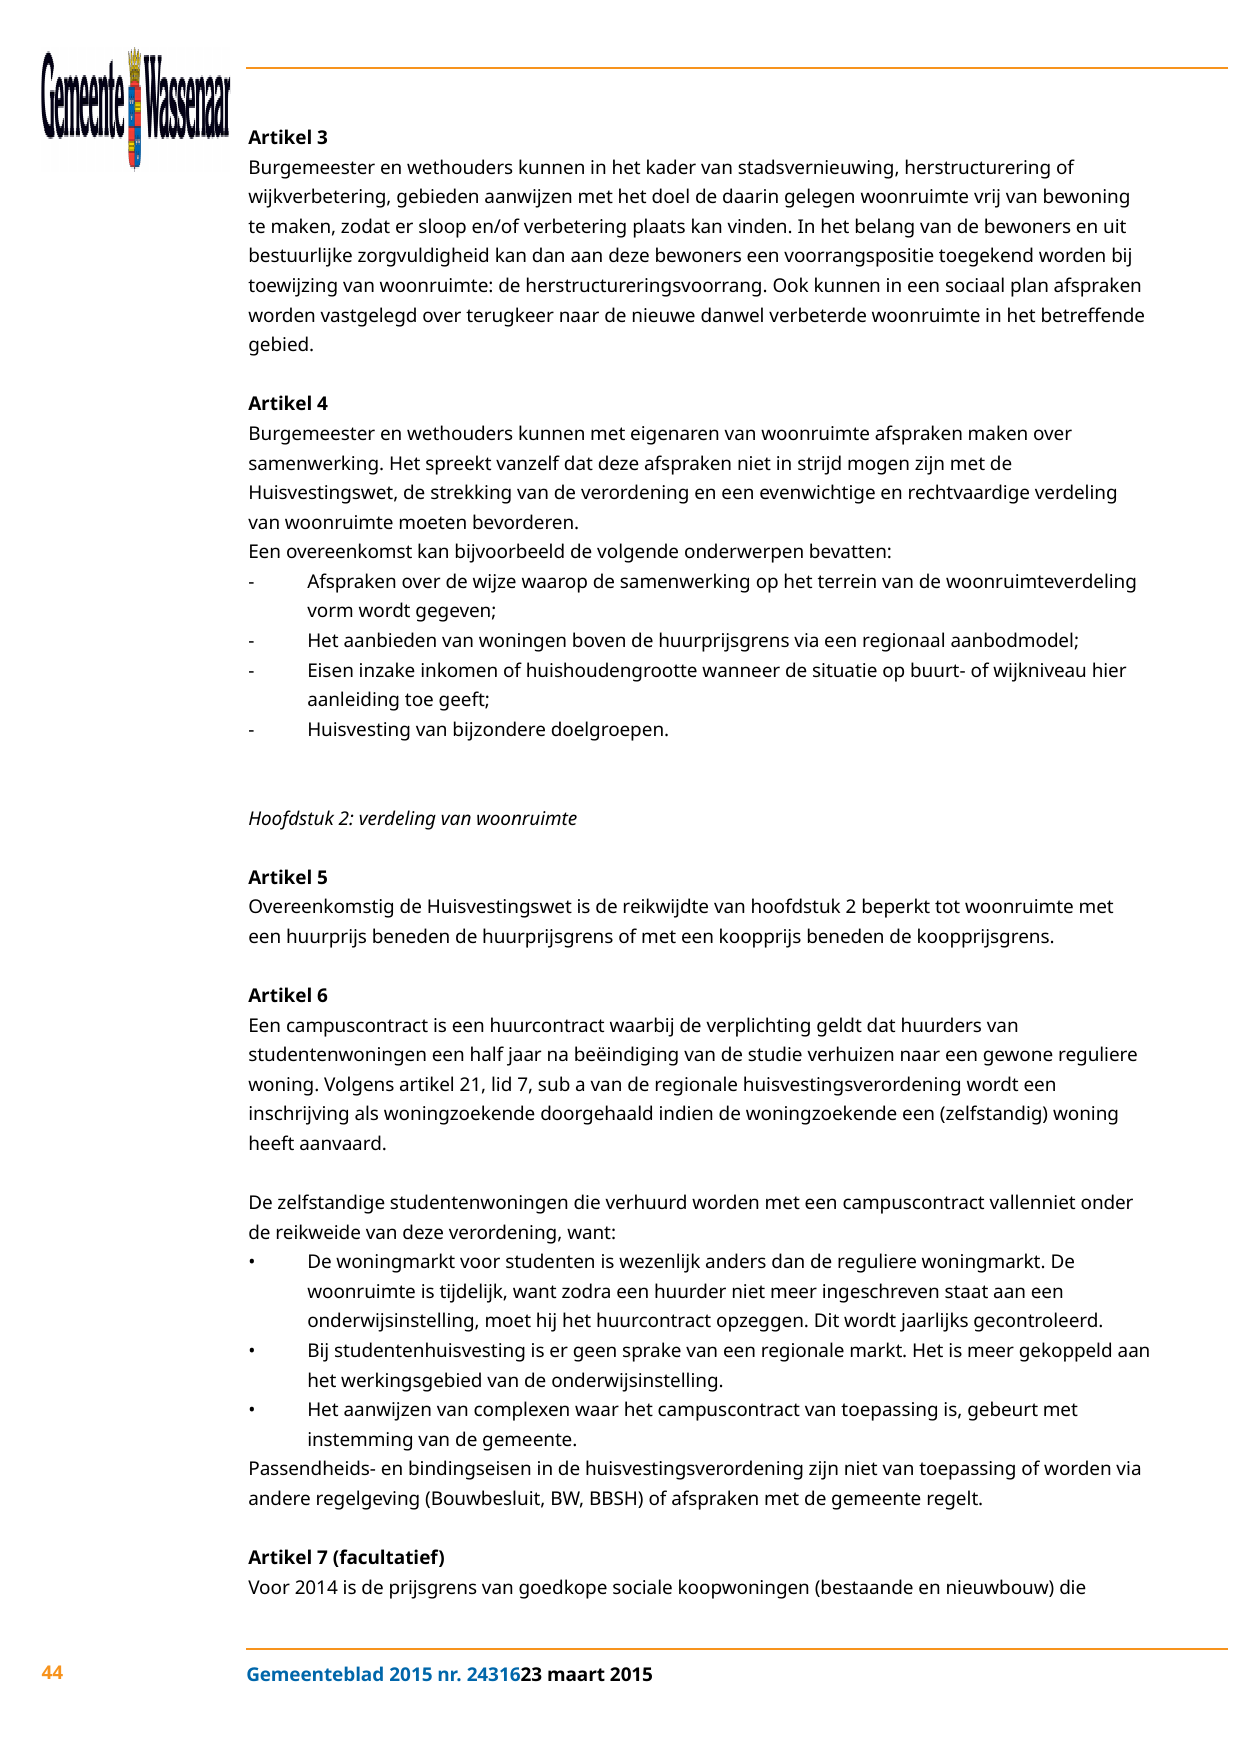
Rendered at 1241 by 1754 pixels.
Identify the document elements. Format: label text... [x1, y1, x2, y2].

text Artikel 7 (facultatief) [248, 1544, 1152, 1570]
list Eisen inzake inkomen of huishoudengrootte wanneer de situatie op buurt- of wijkniveau hier aanleiding toe geeft; [248, 657, 1152, 712]
list Bij studentenhuisvesting is er geen sprake van een regionale markt. Het is meer gekoppeld aan het werkingsgebied van de onderwijsinstelling. [248, 1337, 1152, 1393]
text Voor 2014 is de prijsgrens van goedkope sociale koopwoningen (bestaande en nieuwbouw) die [248, 1574, 1152, 1600]
list Huisvesting van bijzondere doelgroepen. [248, 716, 1152, 742]
text Burgemeester en wethouders kunnen met eigenaren van woonruimte afspraken maken over samenwerking. Het spreekt vanzelf dat deze afspraken niet in strijd mogen zijn met de Huisvestingswet, de strekking van de verordening en een evenwichtige en rechtvaardige verdeling van woonruimte moeten bevorderen. [248, 420, 1152, 535]
text Een overeenkomst kan bijvoorbeeld de volgende onderwerpen bevatten: [248, 538, 1152, 564]
list Afspraken over de wijze waarop de samenwerking op het terrein van de woonruimteverdeling vorm wordt gegeven; [248, 568, 1152, 623]
text Artikel 4 [248, 391, 1152, 416]
text Een campuscontract is een huurcontract waarbij de verplichting geldt dat huurders van studentenwoningen een half jaar na beëindiging van de studie verhuizen naar een gewone reguliere woning. Volgens artikel 21, lid 7, sub a van de regionale huisvestingsverordening wordt een inschrijving als woningzoekende doorgehaald indien de woningzoekende een (zelfstandig) woning heeft aanvaard. [248, 1012, 1152, 1156]
text Artikel 6 [248, 982, 1152, 1008]
picture [41, 47, 231, 172]
text De zelfstandige studentenwoningen die verhuurd worden met een campuscontract vallenniet onder de reikweide van deze verordening, want: [248, 1189, 1152, 1245]
text Overeenkomstig de Huisvestingswet is de reikwijdte van hoofdstuk 2 beperkt tot woonruimte met een huurprijs beneden de huurprijsgrens of met een koopprijs beneden de koopprijsgrens. [248, 893, 1152, 949]
text Artikel 5 [248, 864, 1152, 890]
text Hoofdstuk 2: verdeling van woonruimte [248, 805, 1152, 831]
list Het aanbieden van woningen boven de huurprijsgrens via een regionaal aanbodmodel; [248, 627, 1152, 653]
text Passendheids- en bindingseisen in de huisvestingsverordening zijn niet van toepassing of worden via andere regelgeving (Bouwbesluit, BW, BBSH) of afspraken met de gemeente regelt. [248, 1456, 1152, 1511]
list Het aanwijzen van complexen waar het campuscontract van toepassing is, gebeurt met instemming van de gemeente. [248, 1396, 1152, 1452]
text Burgemeester en wethouders kunnen in het kader van stadsvernieuwing, herstructurering of wijkverbetering, gebieden aanwijzen met het doel de daarin gelegen woonruimte vrij van bewoning te maken, zodat er sloop en/of verbetering plaats kan vinden. In het belang van de bewoners en uit bestuurlijke zorgvuldigheid kan dan aan deze bewoners een voorrangspositie toegekend worden bij toewijzing van woonruimte: de herstructureringsvoorrang. Ook kunnen in een sociaal plan afspraken worden vastgelegd over terugkeer naar de nieuwe danwel verbeterde woonruimte in het betreffende gebied. [248, 154, 1152, 357]
list De woningmarkt voor studenten is wezenlijk anders dan de reguliere woningmarkt. De woonruimte is tijdelijk, want zodra een huurder niet meer ingeschreven staat aan een onderwijsinstelling, moet hij het huurcontract opzeggen. Dit wordt jaarlijks gecontroleerd. [248, 1248, 1152, 1333]
text Artikel 3 [248, 124, 1152, 150]
